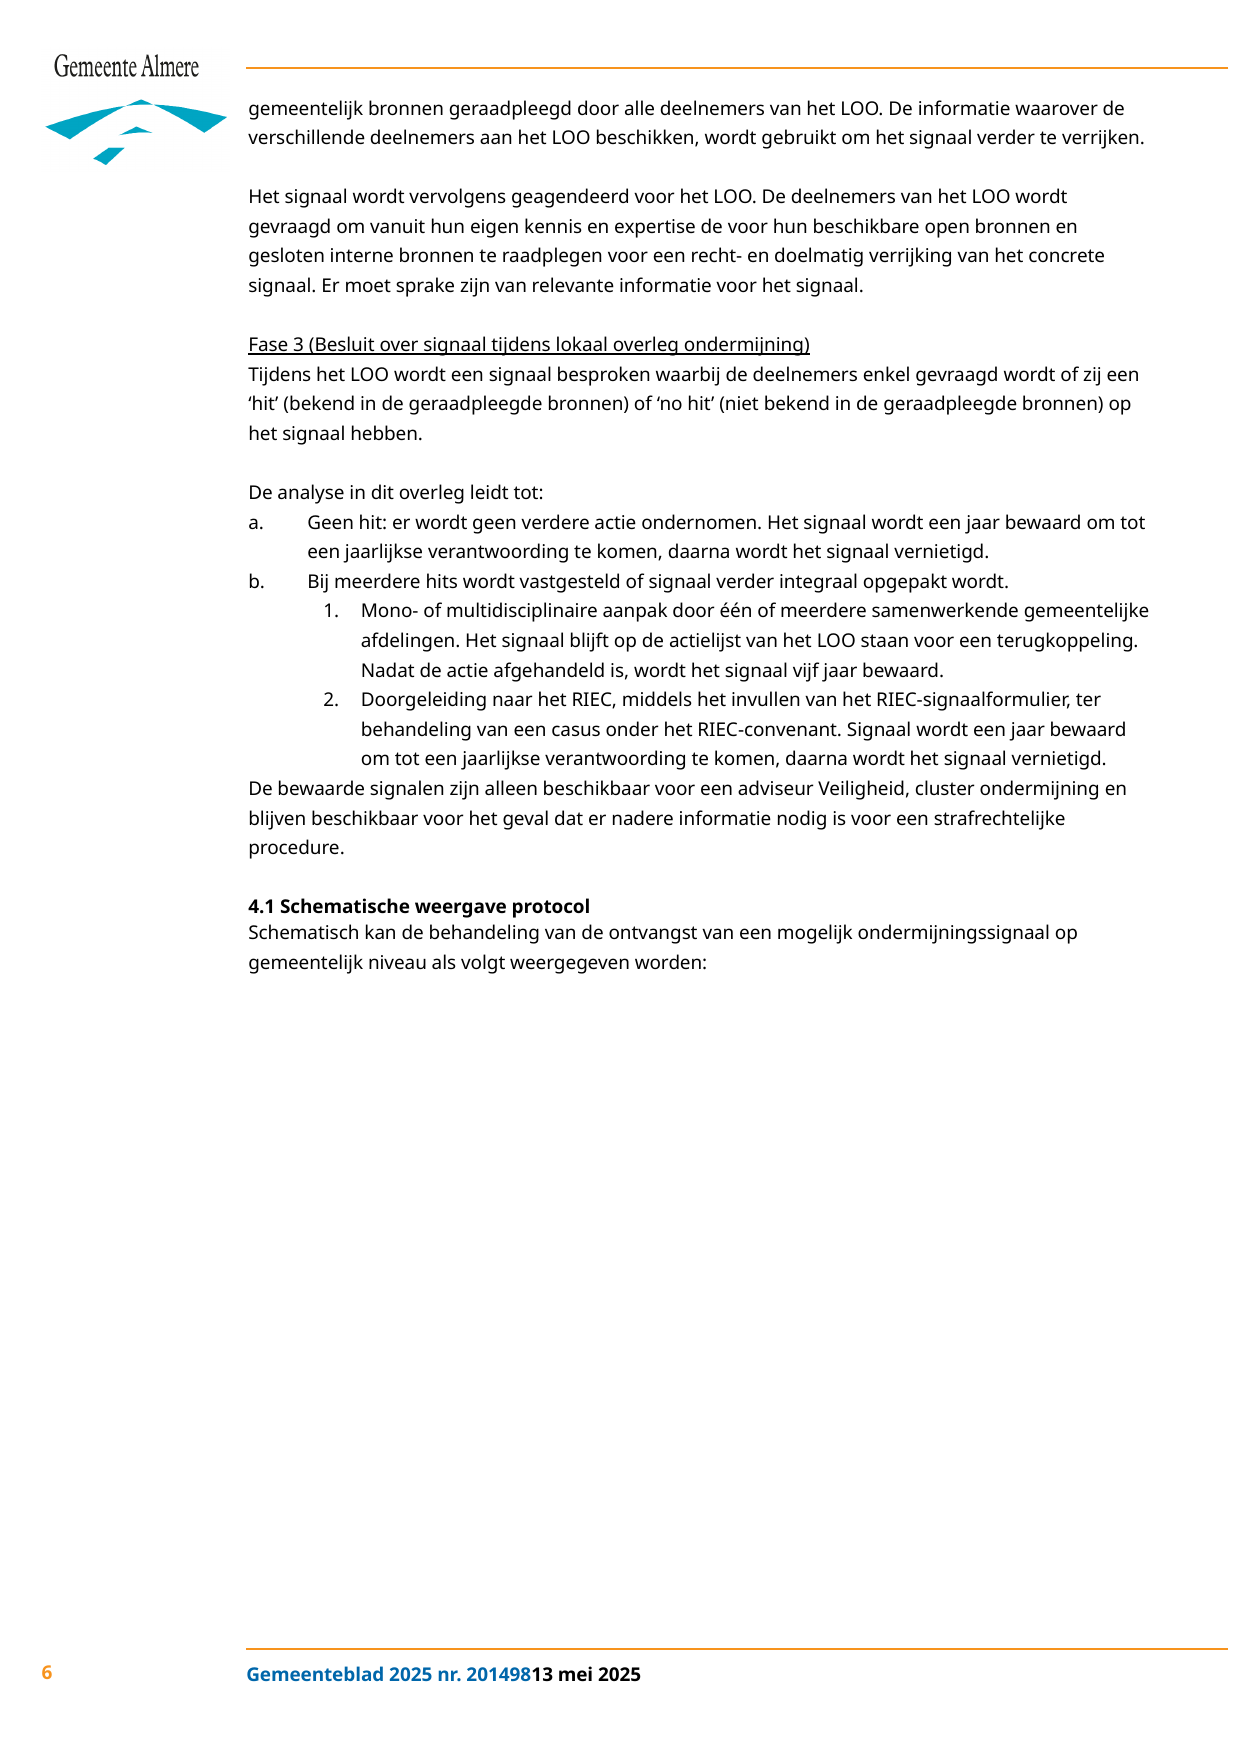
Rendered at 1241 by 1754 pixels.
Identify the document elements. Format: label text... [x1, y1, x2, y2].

list Geen hit: er wordt geen verdere actie ondernomen. Het signaal wordt een jaar bewaard om tot een jaarlijkse verantwoording te komen, daarna wordt het signaal vernietigd. [248, 509, 1152, 564]
text Schematisch kan de behandeling van de ontvangst van een mogelijk ondermijningssignaal op gemeentelijk niveau als volgt weergegeven worden: [248, 919, 1152, 974]
text 4.1 Schematische weergave protocol [248, 893, 1152, 919]
text gemeentelijk bronnen geraadpleegd door alle deelnemers van het LOO. De informatie waarover de verschillende deelnemers aan het LOO beschikken, wordt gebruikt om het signaal verder te verrijken. [248, 95, 1152, 150]
text De analyse in dit overleg leidt tot: [248, 479, 1152, 505]
text Tijdens het LOO wordt een signaal besproken waarbij de deelnemers enkel gevraagd wordt of zij een ‘hit’ (bekend in de geraadpleegde bronnen) of ‘no hit’ (niet bekend in de geraadpleegde bronnen) op het signaal hebben. [248, 361, 1152, 446]
text Het signaal wordt vervolgens geagendeerd voor het LOO. De deelnemers van het LOO wordt gevraagd om vanuit hun eigen kennis en expertise de voor hun beschikbare open bronnen en gesloten interne bronnen te raadplegen voor een recht- en doelmatig verrijking van het concrete signaal. Er moet sprake zijn van relevante informatie voor het signaal. [248, 183, 1152, 298]
text De bewaarde signalen zijn alleen beschikbaar voor een adviseur Veiligheid, cluster ondermijning en blijven beschikbaar voor het geval dat er nadere informatie nodig is voor een strafrechtelijke procedure. [248, 775, 1152, 860]
list Bij meerdere hits wordt vastgesteld of signaal verder integraal opgepakt wordt. [248, 568, 1152, 594]
list Doorgeleiding naar het RIEC, middels het invullen van het RIEC-signaalformulier, ter behandeling van een casus onder het RIEC-convenant. Signaal wordt een jaar bewaard om tot een jaarlijkse verantwoording te komen, daarna wordt het signaal vernietigd. [323, 686, 1152, 771]
text Fase 3 (Besluit over signaal tijdens lokaal overleg ondermijning) [248, 331, 1152, 357]
picture [41, 47, 231, 172]
list Mono- of multidisciplinaire aanpak door één of meerdere samenwerkende gemeentelijke afdelingen. Het signaal blijft op de actielijst van het LOO staan voor een terugkoppeling. Nadat de actie afgehandeld is, wordt het signaal vijf jaar bewaard. [323, 598, 1152, 683]
